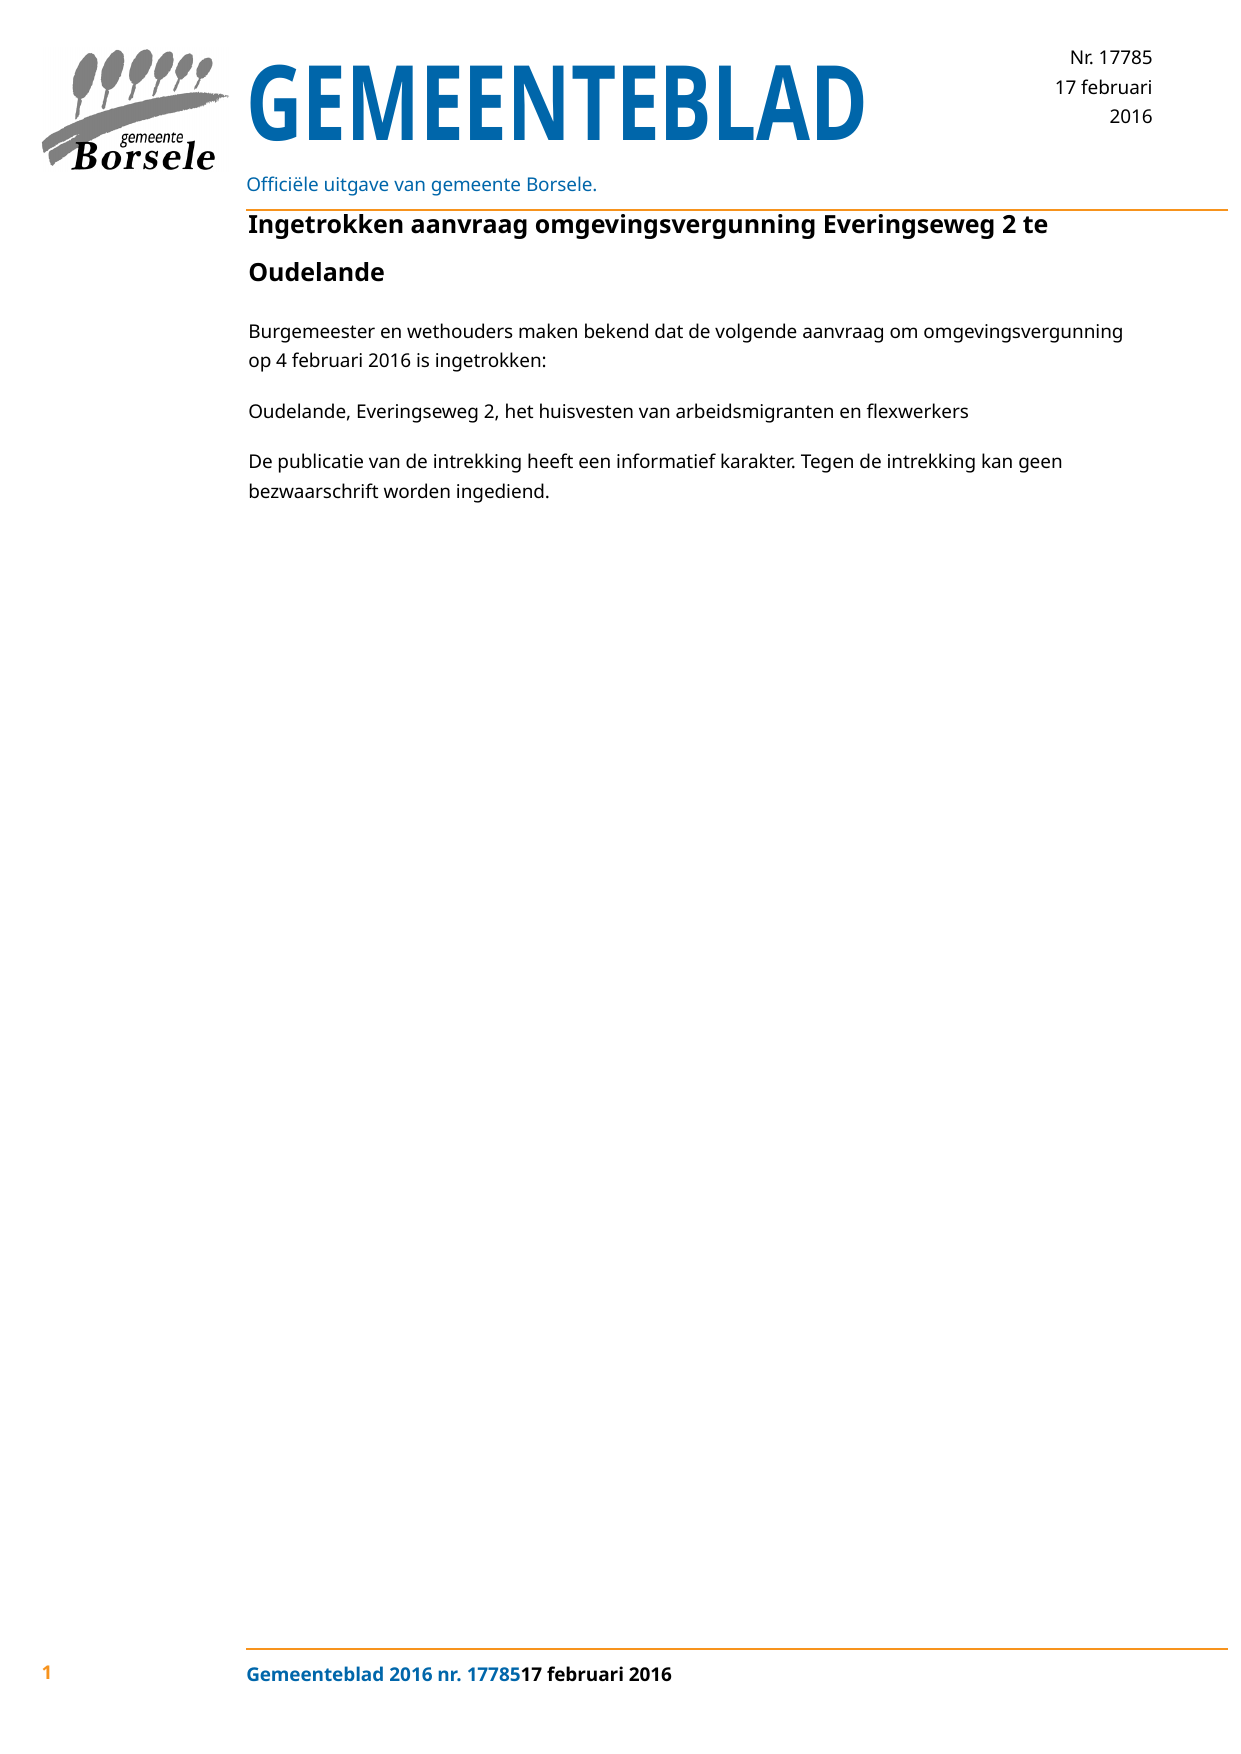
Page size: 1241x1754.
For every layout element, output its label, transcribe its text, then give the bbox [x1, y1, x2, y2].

text Ingetrokken aanvraag omgevingsvergunning Everingseweg 2 te Oudelande [248, 211, 1152, 288]
text Oudelande, Everingseweg 2, het huisvesten van arbeidsmigranten en flexwerkers [248, 398, 1152, 424]
text Burgemeester en wethouders maken bekend dat de volgende aanvraag om omgevingsvergunning op 4 februari 2016 is ingetrokken: [248, 318, 1152, 373]
picture [41, 47, 231, 172]
text De publicatie van de intrekking heeft een informatief karakter. Tegen de intrekking kan geen bezwaarschrift worden ingediend. [248, 448, 1152, 504]
